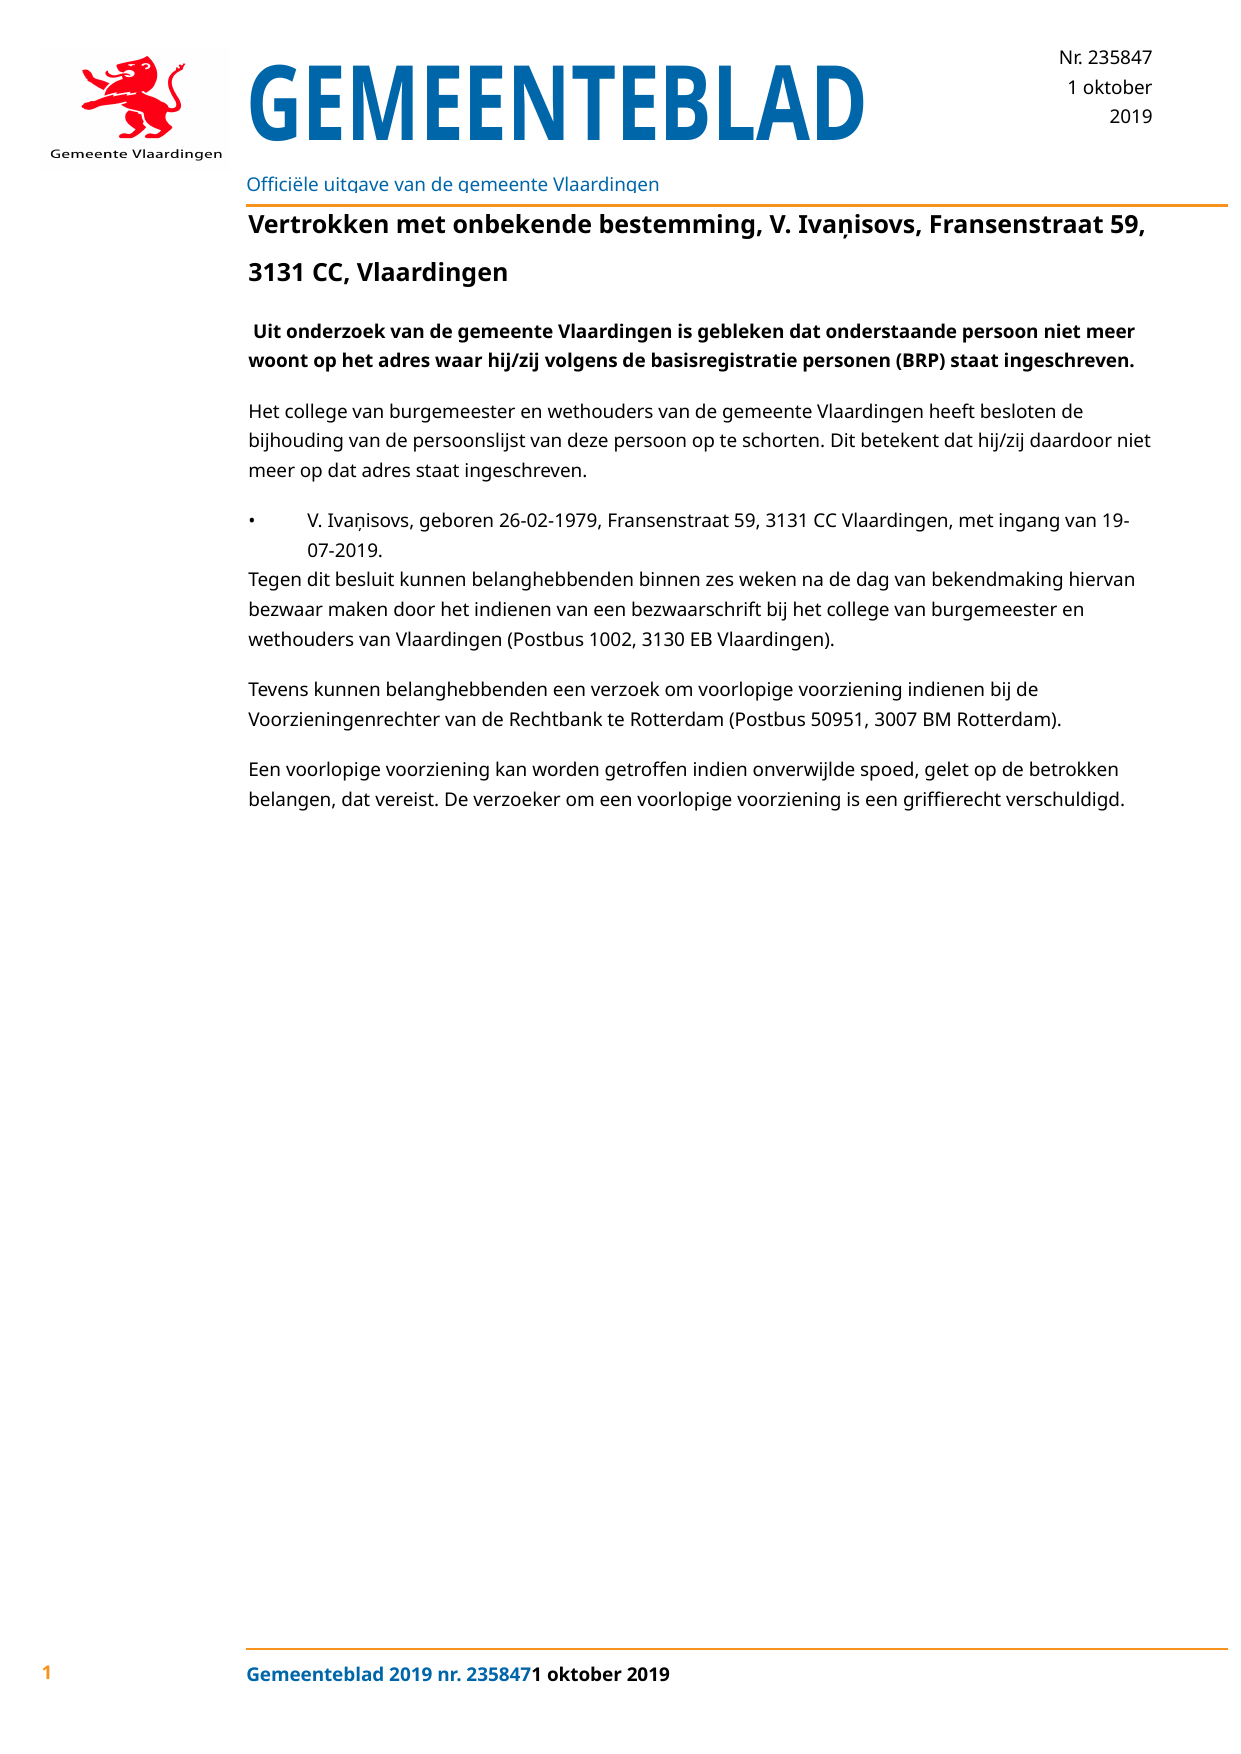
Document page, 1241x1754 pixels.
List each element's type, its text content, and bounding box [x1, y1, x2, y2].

list V. Ivaņisovs, geboren 26-02-1979, Fransenstraat 59, 3131 CC Vlaardingen, met ingang van 19-07-2019. [248, 507, 1152, 563]
picture [41, 47, 231, 172]
text Tegen dit besluit kunnen belanghebbenden binnen zes weken na de dag van bekendmaking hiervan bezwaar maken door het indienen van een bezwaarschrift bij het college van burgemeester en wethouders van Vlaardingen (Postbus 1002, 3130 EB Vlaardingen). [248, 567, 1152, 652]
text Uit onderzoek van de gemeente Vlaardingen is gebleken dat onderstaande persoon niet meer woont op het adres waar hij/zij volgens de basisregistratie personen (BRP) staat ingeschreven. [248, 318, 1152, 373]
text Vertrokken met onbekende bestemming, V. Ivaņisovs, Fransenstraat 59, 3131 CC, Vlaardingen [248, 207, 1152, 288]
text Een voorlopige voorziening kan worden getroffen indien onverwijlde spoed, gelet op de betrokken belangen, dat vereist. De verzoeker om een voorlopige voorziening is een griffierecht verschuldigd. [248, 756, 1152, 812]
text Het college van burgemeester en wethouders van de gemeente Vlaardingen heeft besloten de bijhouding van de persoonslijst van deze persoon op te schorten. Dit betekent dat hij/zij daardoor niet meer op dat adres staat ingeschreven. [248, 398, 1152, 483]
text Tevens kunnen belanghebbenden een verzoek om voorlopige voorziening indienen bij de Voorzieningenrechter van de Rechtbank te Rotterdam (Postbus 50951, 3007 BM Rotterdam). [248, 676, 1152, 732]
